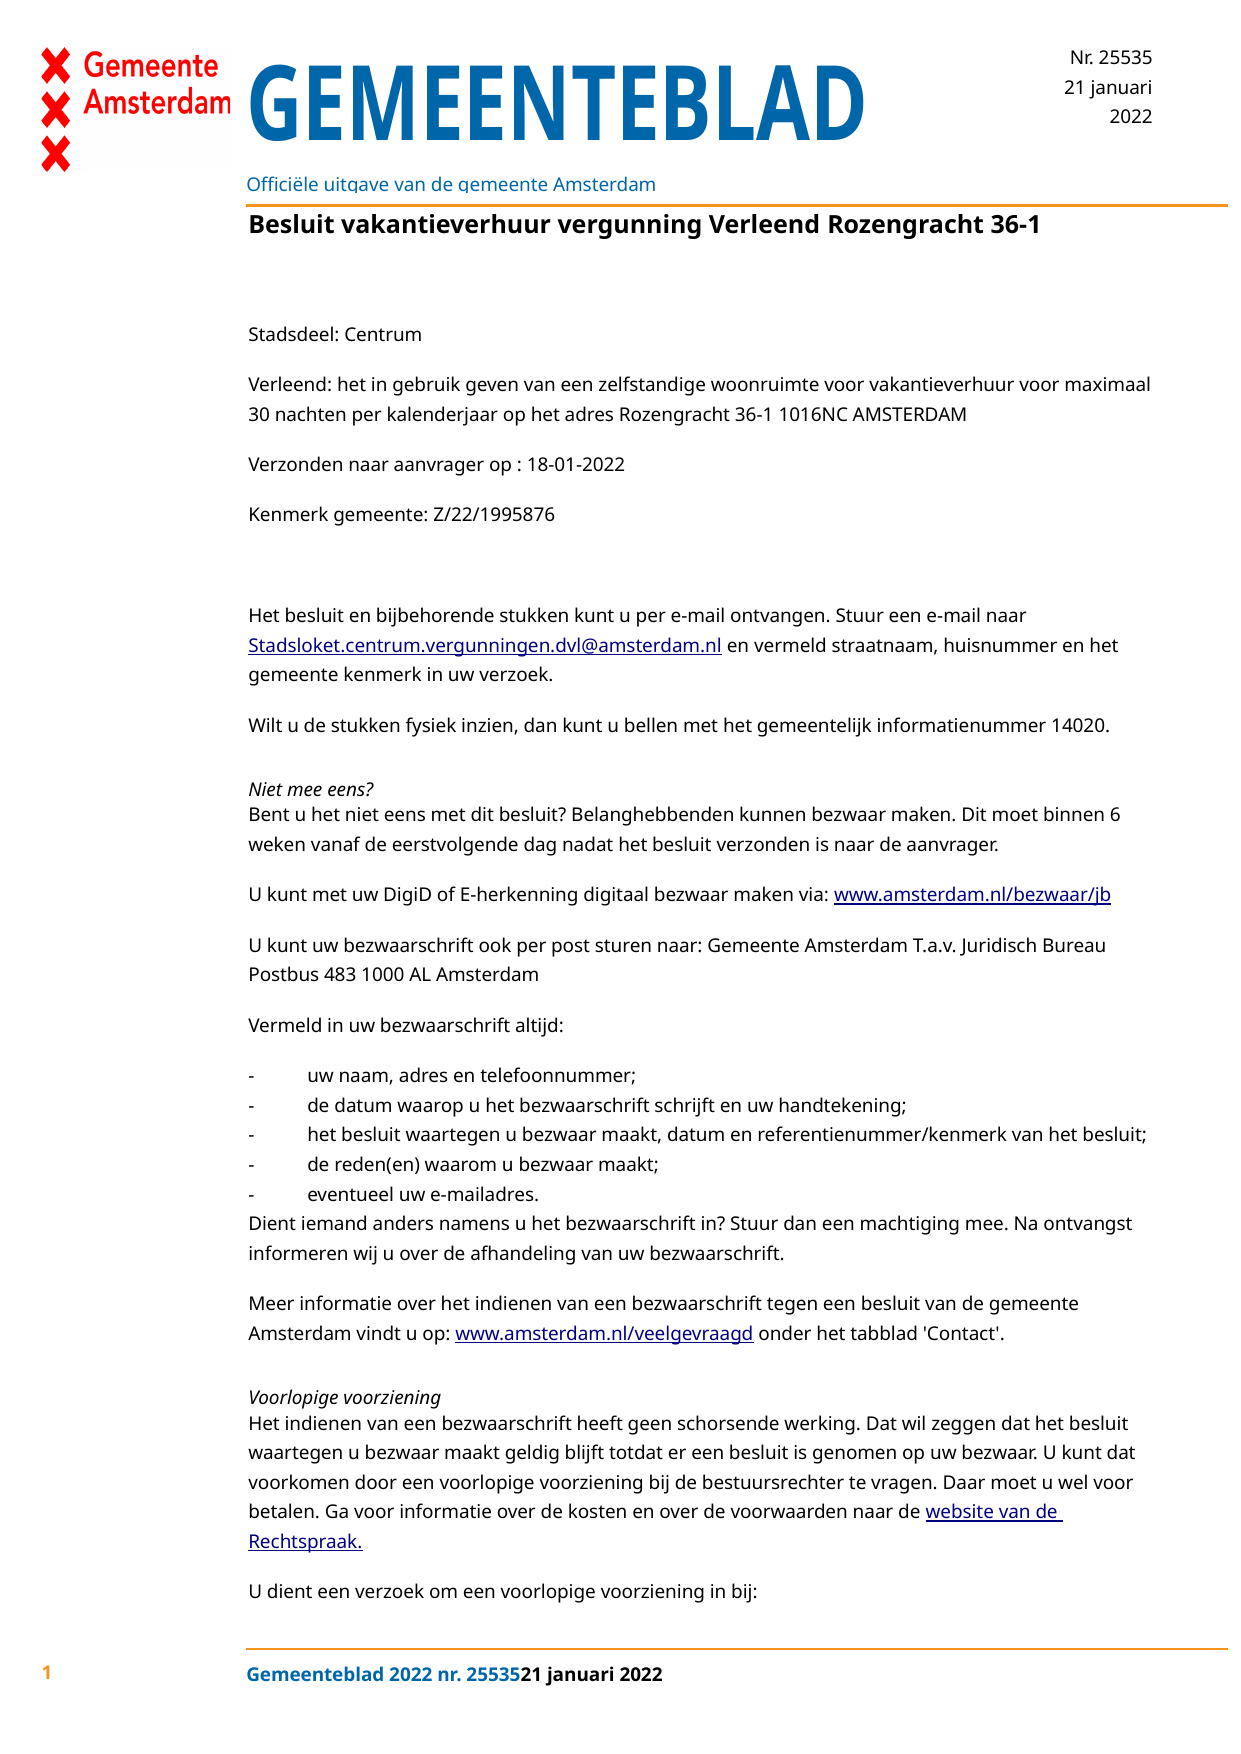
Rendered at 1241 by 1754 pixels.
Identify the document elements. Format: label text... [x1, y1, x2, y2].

text U dient een verzoek om een voorlopige voorziening in bij: [248, 1578, 1152, 1604]
picture [41, 47, 231, 172]
text Stadsdeel: Centrum [248, 321, 1152, 346]
list de reden(en) waarom u bezwaar maakt; [248, 1151, 1152, 1177]
text Kenmerk gemeente: Z/22/1995876 [248, 502, 1152, 527]
list uw naam, adres en telefoonnummer; [248, 1062, 1152, 1088]
text Verleend: het in gebruik geven van een zelfstandige woonruimte voor vakantieverhuur voor maximaal 30 nachten per kalenderjaar op het adres Rozengracht 36-1 1016NC AMSTERDAM [248, 371, 1152, 426]
list de datum waarop u het bezwaarschrift schrijft en uw handtekening; [248, 1092, 1152, 1118]
list het besluit waartegen u bezwaar maakt, datum en referentienummer/kenmerk van het besluit; [248, 1122, 1152, 1147]
text Het besluit en bijbehorende stukken kunt u per e-mail ontvangen. Stuur een e-mail naar Stadsloket.centrum.vergunningen.dvl@amsterdam.nl en vermeld straatnaam, huisnummer en het gemeente kenmerk in uw verzoek. [248, 602, 1152, 687]
text U kunt uw bezwaarschrift ook per post sturen naar: Gemeente Amsterdam T.a.v. Juridisch Bureau Postbus 483 1000 AL Amsterdam [248, 932, 1152, 987]
text U kunt met uw DigiD of E-herkenning digitaal bezwaar maken via: www.amsterdam.nl/bezwaar/jb [248, 882, 1152, 907]
text Vermeld in uw bezwaarschrift altijd: [248, 1012, 1152, 1038]
text Besluit vakantieverhuur vergunning Verleend Rozengracht 36-1 [248, 207, 1152, 241]
text Bent u het niet eens met dit besluit? Belanghebbenden kunnen bezwaar maken. Dit moet binnen 6 weken vanaf de eerstvolgende dag nadat het besluit verzonden is naar de aanvrager. [248, 802, 1152, 857]
text Voorlopige voorziening [248, 1384, 1152, 1410]
text Niet mee eens? [248, 776, 1152, 802]
list eventueel uw e-mailadres. [248, 1181, 1152, 1207]
text Het indienen van een bezwaarschrift heeft geen schorsende werking. Dat wil zeggen dat het besluit waartegen u bezwaar maakt geldig blijft totdat er een besluit is genomen op uw bezwaar. U kunt dat voorkomen door een voorlopige voorziening bij de bestuursrechter te vragen. Daar moet u wel voor betalen. Ga voor informatie over de kosten en over de voorwaarden naar de website van de Rechtspraak. [248, 1410, 1152, 1554]
text Meer informatie over het indienen van een bezwaarschrift tegen een besluit van de gemeente Amsterdam vindt u op: www.amsterdam.nl/veelgevraagd onder het tabblad 'Contact'. [248, 1290, 1152, 1346]
text Wilt u de stukken fysiek inzien, dan kunt u bellen met het gemeentelijk informatienummer 14020. [248, 712, 1152, 738]
text Verzonden naar aanvrager op : 18-01-2022 [248, 451, 1152, 477]
text Dient iemand anders namens u het bezwaarschrift in? Stuur dan een machtiging mee. Na ontvangst informeren wij u over de afhandeling van uw bezwaarschrift. [248, 1210, 1152, 1266]
